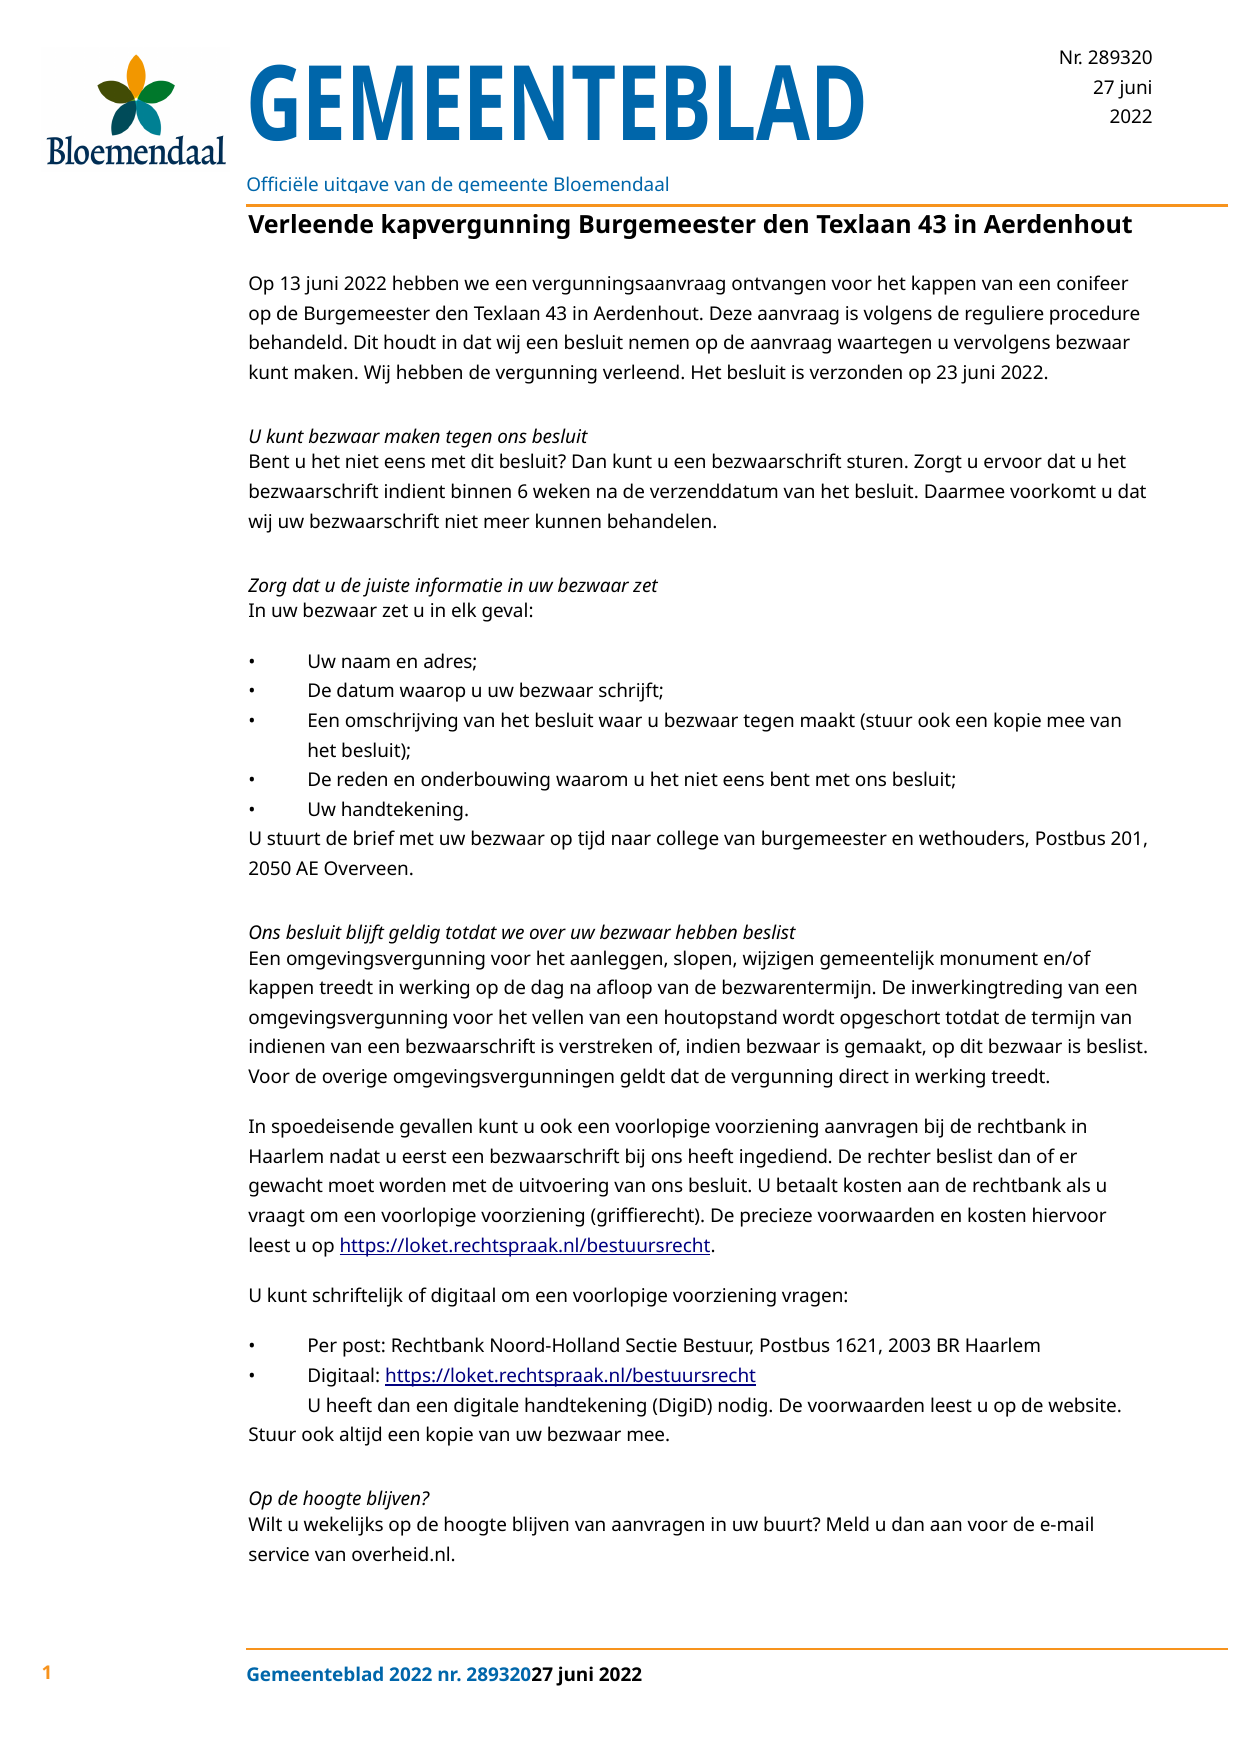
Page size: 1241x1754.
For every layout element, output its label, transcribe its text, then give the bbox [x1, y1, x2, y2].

list De reden en onderbouwing waarom u het niet eens bent met ons besluit; [248, 766, 1152, 792]
text Wilt u wekelijks op de hoogte blijven van aanvragen in uw buurt? Meld u dan aan voor de e-mail service van overheid.nl. [248, 1511, 1152, 1566]
text Een omgevingsvergunning voor het aanleggen, slopen, wijzigen gemeentelijk monument en/of kappen treedt in werking op de dag na afloop van de bezwarentermijn. De inwerkingtreding van een omgevingsvergunning voor het vellen van een houtopstand wordt opgeschort totdat de termijn van indienen van een bezwaarschrift is verstreken of, indien bezwaar is gemaakt, op dit bezwaar is beslist. Voor de overige omgevingsvergunningen geldt dat de vergunning direct in werking treedt. [248, 945, 1152, 1089]
text In uw bezwaar zet u in elk geval: [248, 598, 1152, 623]
text Ons besluit blijft geldig totdat we over uw bezwaar hebben beslist [248, 919, 1152, 945]
picture [41, 47, 231, 172]
text Stuur ook altijd een kopie van uw bezwaar mee. [248, 1421, 1152, 1447]
text Op 13 juni 2022 hebben we een vergunningsaanvraag ontvangen voor het kappen van een conifeer op de Burgemeester den Texlaan 43 in Aerdenhout. Deze aanvraag is volgens de reguliere procedure behandeld. Dit houdt in dat wij een besluit nemen op de aanvraag waartegen u vervolgens bezwaar kunt maken. Wij hebben de vergunning verleend. Het besluit is verzonden op 23 juni 2022. [248, 270, 1152, 385]
text U stuurt de brief met uw bezwaar op tijd naar college van burgemeester en wethouders, Postbus 201, 2050 AE Overveen. [248, 826, 1152, 881]
text Zorg dat u de juiste informatie in uw bezwaar zet [248, 572, 1152, 598]
list Een omschrijving van het besluit waar u bezwaar tegen maakt (stuur ook een kopie mee van het besluit); [248, 707, 1152, 762]
text Bent u het niet eens met dit besluit? Dan kunt u een bezwaarschrift sturen. Zorgt u ervoor dat u het bezwaarschrift indient binnen 6 weken na de verzenddatum van het besluit. Daarmee voorkomt u dat wij uw bezwaarschrift niet meer kunnen behandelen. [248, 449, 1152, 534]
text U kunt schriftelijk of digitaal om een voorlopige voorziening vragen: [248, 1282, 1152, 1308]
list Per post: Rechtbank Noord-Holland Sectie Bestuur, Postbus 1621, 2003 BR Haarlem [248, 1333, 1152, 1358]
list Digitaal: https://loket.rechtspraak.nl/bestuursrecht [248, 1362, 1152, 1388]
text Verleende kapvergunning Burgemeester den Texlaan 43 in Aerdenhout [248, 207, 1152, 241]
text Op de hoogte blijven? [248, 1485, 1152, 1511]
list Uw naam en adres; [248, 648, 1152, 674]
list De datum waarop u uw bezwaar schrijft; [248, 678, 1152, 703]
list U heeft dan een digitale handtekening (DigiD) nodig. De voorwaarden leest u op de website. [248, 1392, 1152, 1418]
list Uw handtekening. [248, 796, 1152, 822]
text In spoedeisende gevallen kunt u ook een voorlopige voorziening aanvragen bij de rechtbank in Haarlem nadat u eerst een bezwaarschrift bij ons heeft ingediend. De rechter beslist dan of er gewacht moet worden met de uitvoering van ons besluit. U betaalt kosten aan de rechtbank als u vraagt om een voorlopige voorziening (griffierecht). De precieze voorwaarden en kosten hiervoor leest u op https://loket.rechtspraak.nl/bestuursrecht. [248, 1113, 1152, 1258]
text U kunt bezwaar maken tegen ons besluit [248, 423, 1152, 449]
